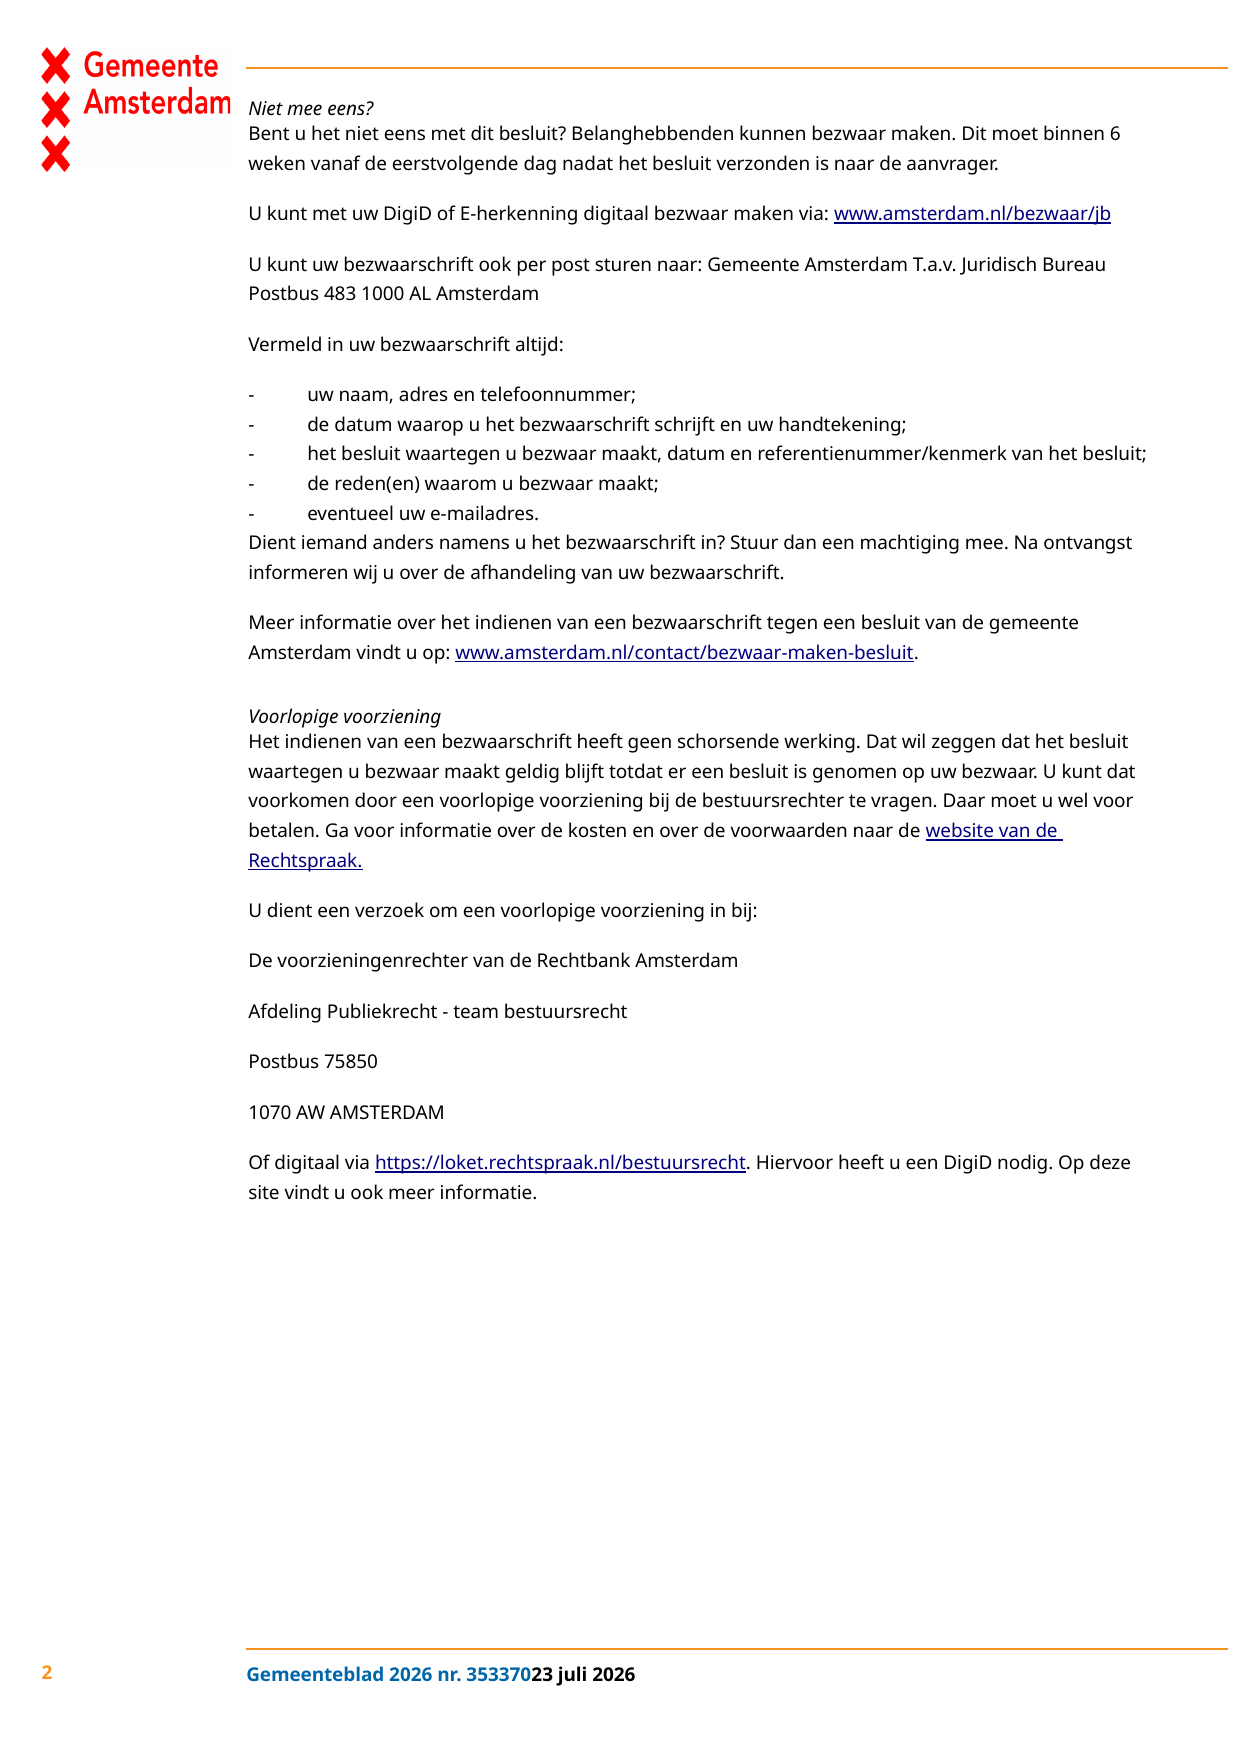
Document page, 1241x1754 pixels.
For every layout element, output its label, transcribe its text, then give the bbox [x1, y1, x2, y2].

text Het indienen van een bezwaarschrift heeft geen schorsende werking. Dat wil zeggen dat het besluit waartegen u bezwaar maakt geldig blijft totdat er een besluit is genomen op uw bezwaar. U kunt dat voorkomen door een voorlopige voorziening bij de bestuursrechter te vragen. Daar moet u wel voor betalen. Ga voor informatie over de kosten en over de voorwaarden naar de website van de Rechtspraak. [248, 728, 1152, 873]
text 1070 AW AMSTERDAM [248, 1099, 1152, 1125]
text Of digitaal via https://loket.rechtspraak.nl/bestuursrecht. Hiervoor heeft u een DigiD nodig. Op deze site vindt u ook meer informatie. [248, 1149, 1152, 1205]
text Vermeld in uw bezwaarschrift altijd: [248, 331, 1152, 357]
text Voorlopige voorziening [248, 703, 1152, 728]
text Niet mee eens? [248, 95, 1152, 121]
text Meer informatie over het indienen van een bezwaarschrift tegen een besluit van de gemeente Amsterdam vindt u op: www.amsterdam.nl/contact/bezwaar-maken-besluit. [248, 609, 1152, 664]
text U dient een verzoek om een voorlopige voorziening in bij: [248, 897, 1152, 923]
text Afdeling Publiekrecht - team bestuursrecht [248, 998, 1152, 1024]
text Bent u het niet eens met dit besluit? Belanghebbenden kunnen bezwaar maken. Dit moet binnen 6 weken vanaf de eerstvolgende dag nadat het besluit verzonden is naar de aanvrager. [248, 121, 1152, 176]
list de datum waarop u het bezwaarschrift schrijft en uw handtekening; [248, 411, 1152, 437]
text Postbus 75850 [248, 1048, 1152, 1074]
text U kunt met uw DigiD of E-herkenning digitaal bezwaar maken via: www.amsterdam.nl/bezwaar/jb [248, 201, 1152, 226]
picture [41, 47, 231, 172]
text Dient iemand anders namens u het bezwaarschrift in? Stuur dan een machtiging mee. Na ontvangst informeren wij u over de afhandeling van uw bezwaarschrift. [248, 529, 1152, 584]
list uw naam, adres en telefoonnummer; [248, 381, 1152, 407]
list eventueel uw e-mailadres. [248, 500, 1152, 525]
list het besluit waartegen u bezwaar maakt, datum en referentienummer/kenmerk van het besluit; [248, 441, 1152, 466]
list de reden(en) waarom u bezwaar maakt; [248, 470, 1152, 496]
text U kunt uw bezwaarschrift ook per post sturen naar: Gemeente Amsterdam T.a.v. Juridisch Bureau Postbus 483 1000 AL Amsterdam [248, 251, 1152, 306]
text De voorzieningenrechter van de Rechtbank Amsterdam [248, 948, 1152, 973]
